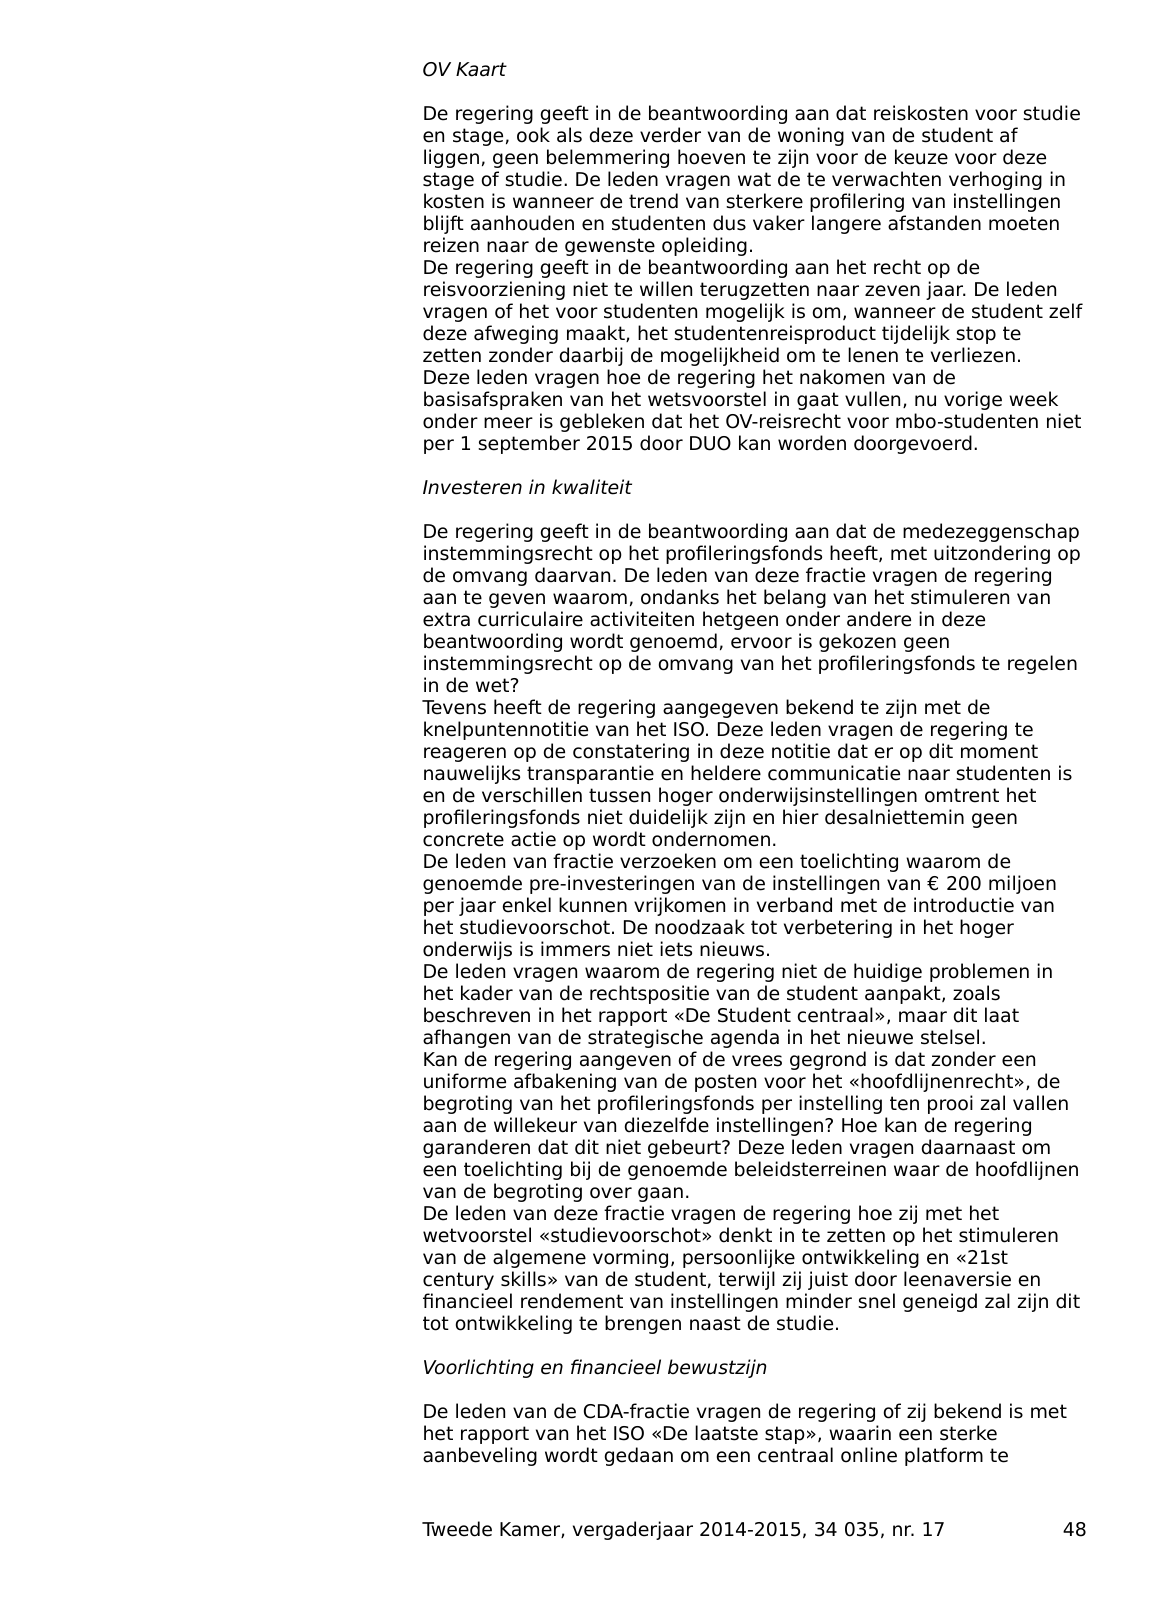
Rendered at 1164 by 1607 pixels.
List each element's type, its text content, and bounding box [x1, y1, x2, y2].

text De leden vragen waarom de regering niet de huidige problemen in het kader van de rechtspositie van de student aanpakt, zoals beschreven in het rapport «De Student centraal», maar dit laat afhangen van de strategische agenda in het nieuwe stelsel. [422, 961, 1087, 1049]
text De leden van deze fractie vragen de regering hoe zij met het wetvoorstel «studievoorschot» denkt in te zetten op het stimuleren van de algemene vorming, persoonlijke ontwikkeling en «21st century skills» van de student, terwijl zij juist door leenaversie en financieel rendement van instellingen minder snel geneigd zal zijn dit tot ontwikkeling te brengen naast de studie. [422, 1203, 1087, 1334]
text Tevens heeft de regering aangegeven bekend te zijn met de knelpuntennotitie van het ISO. Deze leden vragen de regering te reageren op de constatering in deze notitie dat er op dit moment nauwelijks transparantie en heldere communicatie naar studenten is en de verschillen tussen hoger onderwijsinstellingen omtrent het profileringsfonds niet duidelijk zijn en hier desalniettemin geen concrete actie op wordt ondernomen. [422, 697, 1087, 851]
subtitle OV Kaart [422, 59, 1087, 81]
subtitle Voorlichting en financieel bewustzijn [422, 1357, 1087, 1379]
text De leden van fractie verzoeken om een toelichting waarom de genoemde pre-investeringen van de instellingen van € 200 miljoen per jaar enkel kunnen vrijkomen in verband met de introductie van het studievoorschot. De noodzaak tot verbetering in het hoger onderwijs is immers niet iets nieuws. [422, 851, 1087, 961]
text De leden van de CDA-fractie vragen de regering of zij bekend is met het rapport van het ISO «De laatste stap», waarin een sterke aanbeveling wordt gedaan om een centraal online platform te [422, 1401, 1087, 1467]
text De regering geeft in de beantwoording aan dat reiskosten voor studie en stage, ook als deze verder van de woning van de student af liggen, geen belemmering hoeven te zijn voor de keuze voor deze stage of studie. De leden vragen wat de te verwachten verhoging in kosten is wanneer de trend van sterkere profilering van instellingen blijft aanhouden en studenten dus vaker langere afstanden moeten reizen naar de gewenste opleiding. [422, 103, 1087, 257]
text De regering geeft in de beantwoording aan dat de medezeggenschap instemmingsrecht op het profileringsfonds heeft, met uitzondering op de omvang daarvan. De leden van deze fractie vragen de regering aan te geven waarom, ondanks het belang van het stimuleren van extra curriculaire activiteiten hetgeen onder andere in deze beantwoording wordt genoemd, ervoor is gekozen geen instemmingsrecht op de omvang van het profileringsfonds te regelen in de wet? [422, 521, 1087, 697]
subtitle Investeren in kwaliteit [422, 477, 1087, 499]
text De regering geeft in de beantwoording aan het recht op de reisvoorziening niet te willen terugzetten naar zeven jaar. De leden vragen of het voor studenten mogelijk is om, wanneer de student zelf deze afweging maakt, het studentenreisproduct tijdelijk stop te zetten zonder daarbij de mogelijkheid om te lenen te verliezen. [422, 257, 1087, 367]
text Deze leden vragen hoe de regering het nakomen van de basisafspraken van het wetsvoorstel in gaat vullen, nu vorige week onder meer is gebleken dat het OV-reisrecht voor mbo-studenten niet per 1 september 2015 door DUO kan worden doorgevoerd. [422, 367, 1087, 455]
text Kan de regering aangeven of de vrees gegrond is dat zonder een uniforme afbakening van de posten voor het «hoofdlijnenrecht», de begroting van het profileringsfonds per instelling ten prooi zal vallen aan de willekeur van diezelfde instellingen? Hoe kan de regering garanderen dat dit niet gebeurt? Deze leden vragen daarnaast om een toelichting bij de genoemde beleidsterreinen waar de hoofdlijnen van de begroting over gaan. [422, 1049, 1087, 1203]
